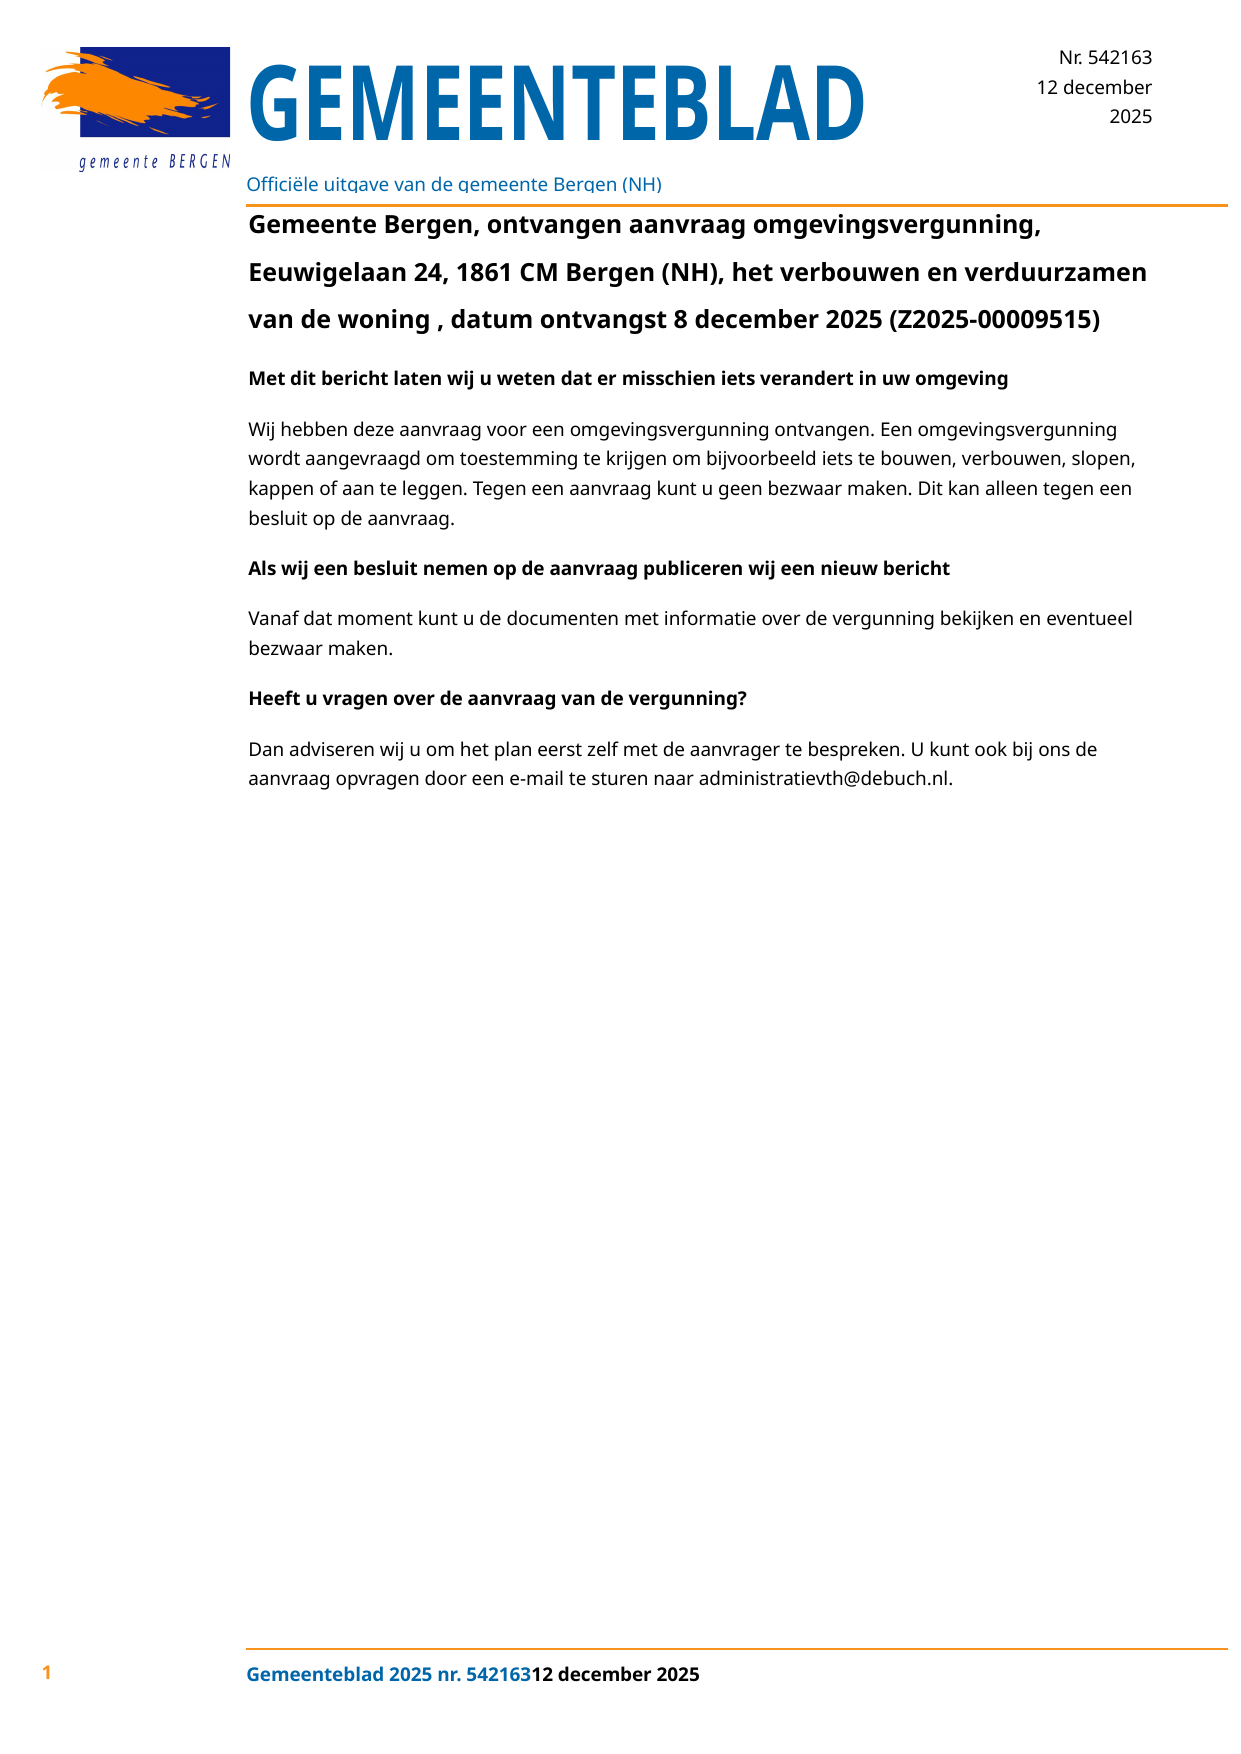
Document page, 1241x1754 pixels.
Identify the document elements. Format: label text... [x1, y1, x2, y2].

text Als wij een besluit nemen op de aanvraag publiceren wij een nieuw bericht [248, 555, 1152, 581]
text Met dit bericht laten wij u weten dat er misschien iets verandert in uw omgeving [248, 366, 1152, 391]
picture [41, 47, 231, 172]
text Heeft u vragen over de aanvraag van de vergunning? [248, 686, 1152, 711]
text Wij hebben deze aanvraag voor een omgevingsvergunning ontvangen. Een omgevingsvergunning wordt aangevraagd om toestemming te krijgen om bijvoorbeeld iets te bouwen, verbouwen, slopen, kappen of aan te leggen. Tegen een aanvraag kunt u geen bezwaar maken. Dit kan alleen tegen een besluit op de aanvraag. [248, 416, 1152, 530]
text Dan adviseren wij u om het plan eerst zelf met de aanvrager te bespreken. U kunt ook bij ons de aanvraag opvragen door een e-mail te sturen naar administratievth@debuch.nl. [248, 736, 1152, 791]
text Gemeente Bergen, ontvangen aanvraag omgevingsvergunning, Eeuwigelaan 24, 1861 CM Bergen (NH), het verbouwen en verduurzamen van de woning , datum ontvangst 8 december 2025 (Z2025-00009515) [248, 207, 1152, 336]
text Vanaf dat moment kunt u de documenten met informatie over de vergunning bekijken en eventueel bezwaar maken. [248, 606, 1152, 661]
